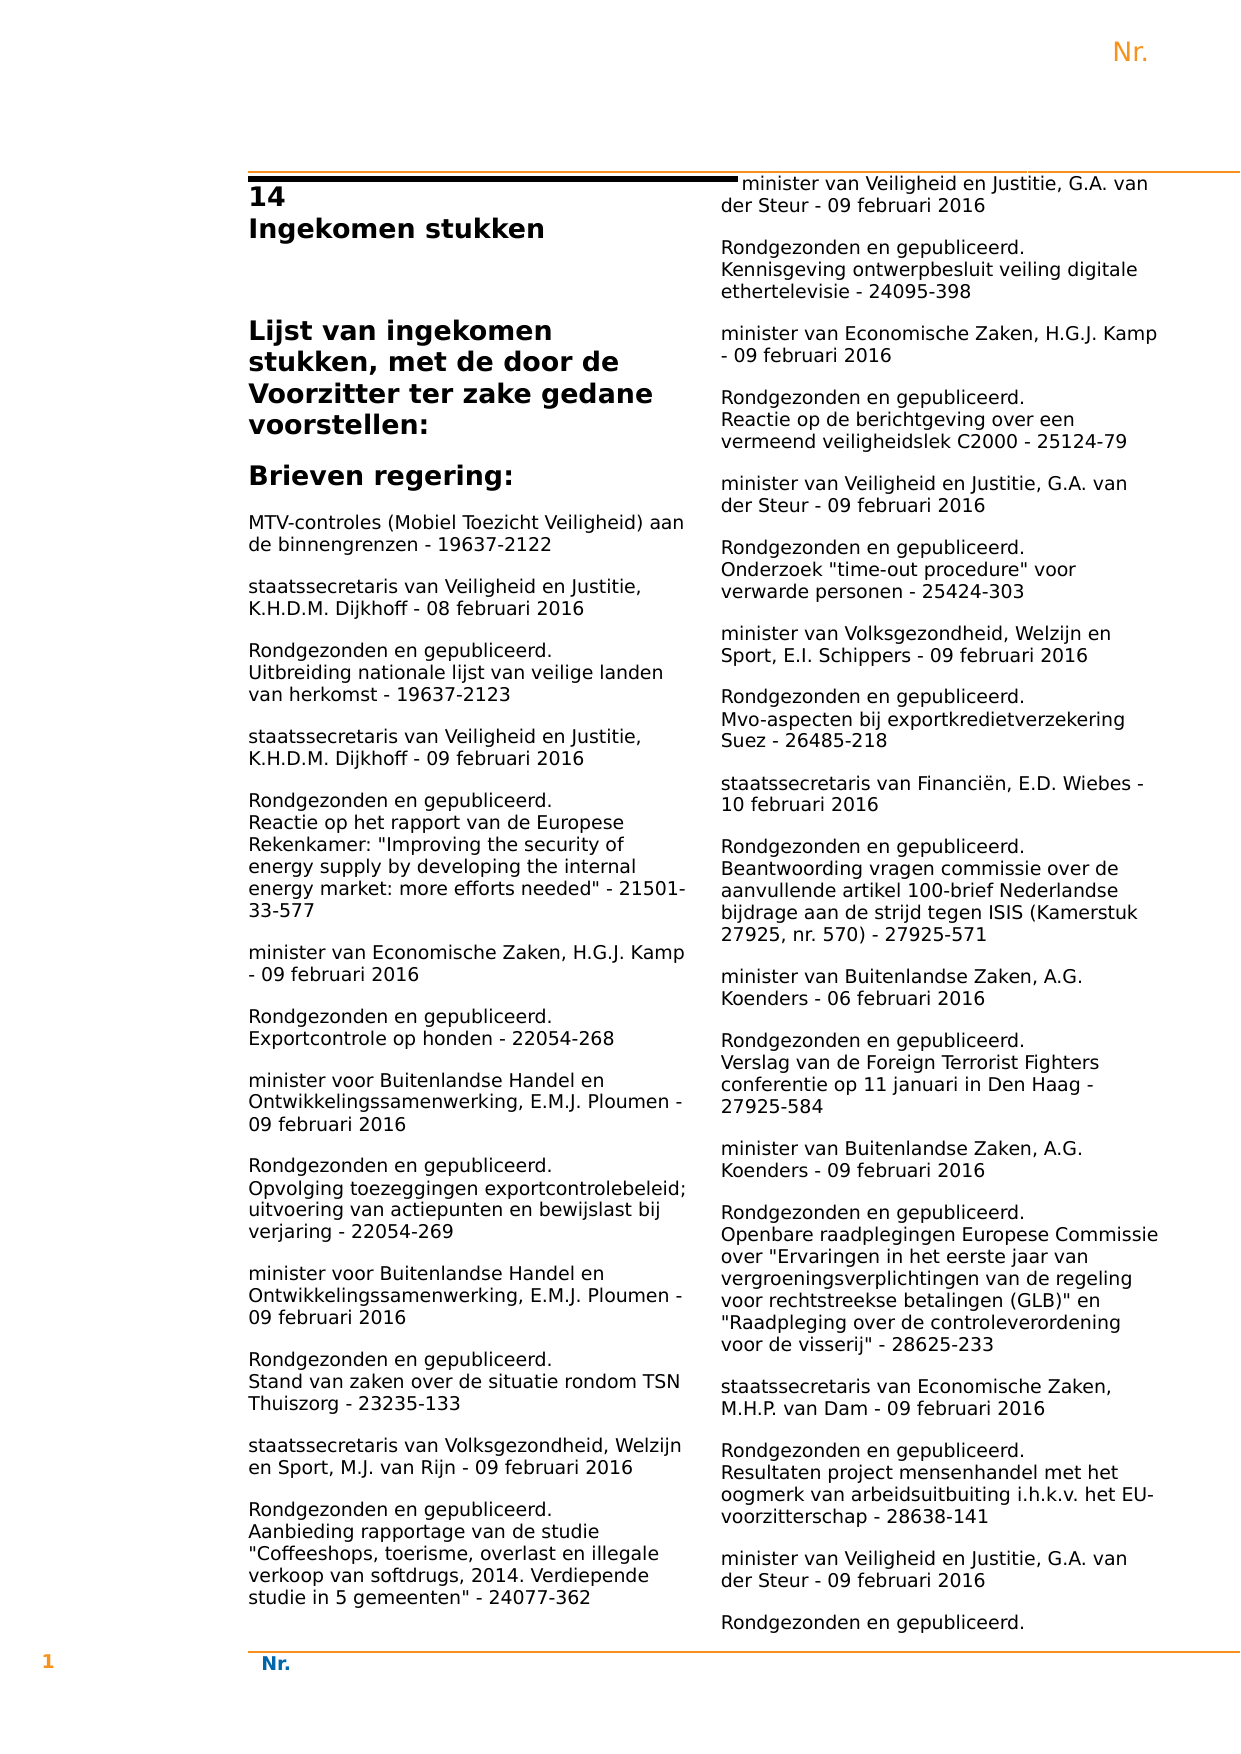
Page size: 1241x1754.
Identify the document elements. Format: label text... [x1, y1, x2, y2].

text MTV-controles (Mobiel Toezicht Veiligheid) aan de binnengrenzen - 19637-2122 [248, 512, 691, 556]
text Rondgezonden en gepubliceerd. [248, 1006, 691, 1027]
text Rondgezonden en gepubliceerd. [721, 1030, 1163, 1052]
text Beantwoording vragen commissie over de aanvullende artikel 100-brief Nederlandse bijdrage aan de strijd tegen ISIS (Kamerstuk 27925, nr. 570) - 27925-571 [721, 858, 1163, 946]
text Rondgezonden en gepubliceerd. [248, 1499, 691, 1521]
text Exportcontrole op honden - 22054-268 [248, 1027, 691, 1049]
title Brieven regering: [248, 461, 691, 492]
text Reactie op het rapport van de Europese Rekenkamer: "Improving the security of energy supply by developing the internal energy market: more efforts needed" - 21501-33-577 [248, 812, 691, 922]
text Rondgezonden en gepubliceerd. [721, 1612, 1163, 1634]
text Reactie op de berichtgeving over een vermeend veiligheidslek C2000 - 25124-79 [721, 409, 1163, 453]
text staatssecretaris van Economische Zaken, M.H.P. van Dam - 09 februari 2016 [721, 1376, 1163, 1420]
text minister van Economische Zaken, H.G.J. Kamp - 09 februari 2016 [721, 323, 1163, 367]
text Rondgezonden en gepubliceerd. [721, 686, 1163, 708]
text Rondgezonden en gepubliceerd. [721, 1202, 1163, 1224]
text staatssecretaris van Volksgezondheid, Welzijn en Sport, M.J. van Rijn - 09 februari 2016 [248, 1435, 691, 1479]
text Opvolging toezeggingen exportcontrolebeleid; uitvoering van actiepunten en bewijslast bij verjaring - 22054-269 [248, 1177, 691, 1243]
text Rondgezonden en gepubliceerd. [721, 537, 1163, 558]
text minister van Buitenlandse Zaken, A.G. Koenders - 09 februari 2016 [721, 1138, 1163, 1182]
text minister van Veiligheid en Justitie, G.A. van der Steur - 09 februari 2016 [721, 173, 1163, 217]
text Rondgezonden en gepubliceerd. [248, 640, 691, 662]
text minister voor Buitenlandse Handel en Ontwikkelingssamenwerking, E.M.J. Ploumen - 09 februari 2016 [248, 1263, 691, 1329]
text Rondgezonden en gepubliceerd. [721, 387, 1163, 409]
text minister van Economische Zaken, H.G.J. Kamp - 09 februari 2016 [248, 942, 691, 986]
text Verslag van de Foreign Terrorist Fighters conferentie op 11 januari in Den Haag - 27925-584 [721, 1052, 1163, 1118]
text Rondgezonden en gepubliceerd. [248, 1349, 691, 1371]
text Aanbieding rapportage van de studie "Coffeeshops, toerisme, overlast en illegale verkoop van softdrugs, 2014. Verdiepende studie in 5 gemeenten" - 24077-362 [248, 1521, 691, 1609]
text Rondgezonden en gepubliceerd. [721, 237, 1163, 259]
text staatssecretaris van Financiën, E.D. Wiebes - 10 februari 2016 [721, 772, 1163, 816]
text staatssecretaris van Veiligheid en Justitie, K.H.D.M. Dijkhoff - 09 februari 2016 [248, 726, 691, 770]
text minister van Veiligheid en Justitie, G.A. van der Steur - 09 februari 2016 [721, 473, 1163, 517]
text Uitbreiding nationale lijst van veilige landen van herkomst - 19637-2123 [248, 662, 691, 706]
text minister voor Buitenlandse Handel en Ontwikkelingssamenwerking, E.M.J. Ploumen - 09 februari 2016 [248, 1069, 691, 1135]
text Stand van zaken over de situatie rondom TSN Thuiszorg - 23235-133 [248, 1371, 691, 1415]
text Openbare raadplegingen Europese Commissie over "Ervaringen in het eerste jaar van vergroeningsverplichtingen van de regeling voor rechtstreekse betalingen (GLB)" en "Raadpleging over de controleverordening voor de visserij" - 28625-233 [721, 1224, 1163, 1356]
text minister van Buitenlandse Zaken, A.G. Koenders - 06 februari 2016 [721, 966, 1163, 1010]
text Rondgezonden en gepubliceerd. [248, 790, 691, 812]
title 14 Ingekomen stukken [248, 182, 691, 244]
text minister van Volksgezondheid, Welzijn en Sport, E.I. Schippers - 09 februari 2016 [721, 622, 1163, 666]
text Rondgezonden en gepubliceerd. [248, 1155, 691, 1177]
title Lijst van ingekomen stukken, met de door de Voorzitter ter zake gedane voorstellen: [248, 316, 691, 441]
text Mvo-aspecten bij exportkredietverzekering Suez - 26485-218 [721, 708, 1163, 752]
text Resultaten project mensenhandel met het oogmerk van arbeidsuitbuiting i.h.k.v. het EU-voorzitterschap - 28638-141 [721, 1462, 1163, 1528]
text Kennisgeving ontwerpbesluit veiling digitale ethertelevisie - 24095-398 [721, 259, 1163, 303]
text staatssecretaris van Veiligheid en Justitie, K.H.D.M. Dijkhoff - 08 februari 2016 [248, 576, 691, 620]
text minister van Veiligheid en Justitie, G.A. van der Steur - 09 februari 2016 [721, 1548, 1163, 1592]
text Rondgezonden en gepubliceerd. [721, 1440, 1163, 1462]
text Onderzoek "time-out procedure" voor verwarde personen - 25424-303 [721, 558, 1163, 602]
text Rondgezonden en gepubliceerd. [721, 836, 1163, 858]
